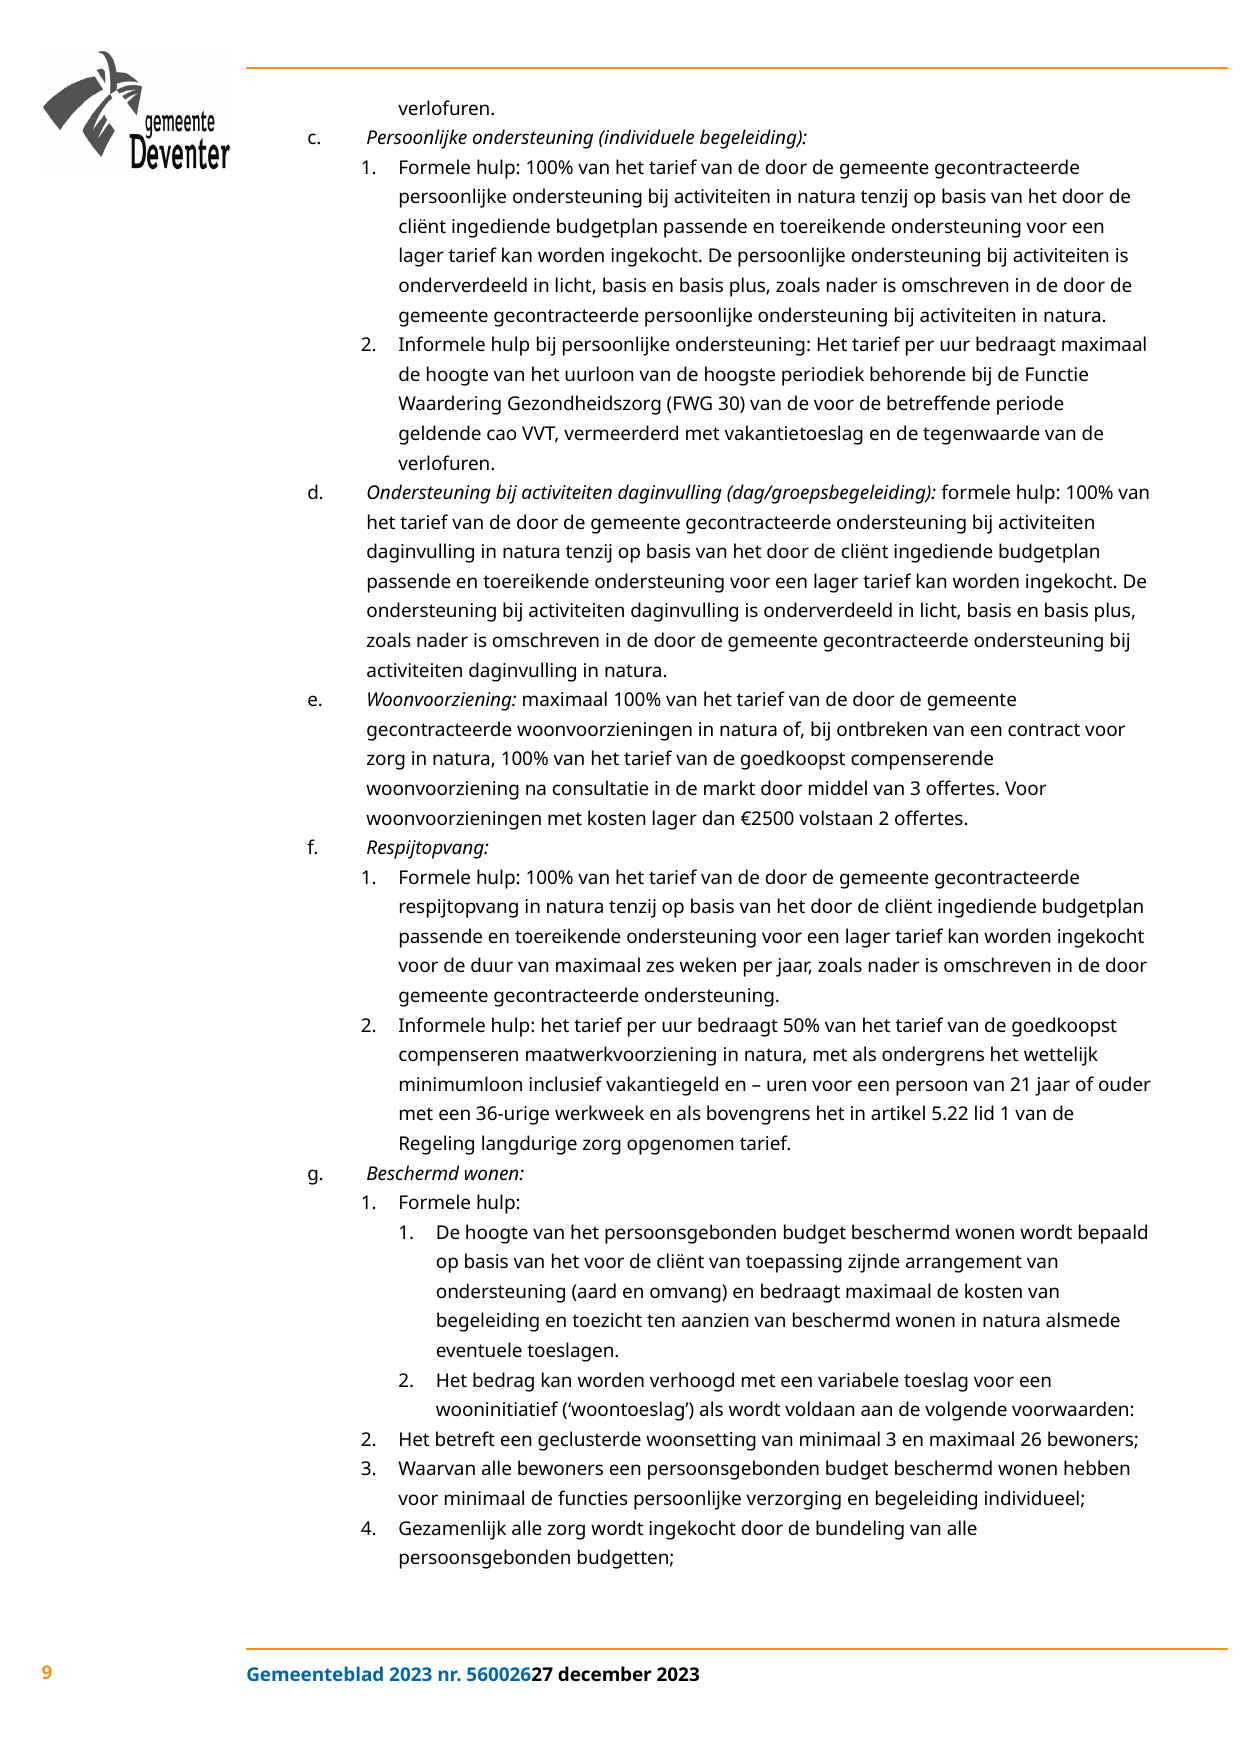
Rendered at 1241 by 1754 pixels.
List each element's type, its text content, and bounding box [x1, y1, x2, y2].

list Beschermd wonen: [307, 1160, 1152, 1186]
list Formele hulp: 100% van het tarief van de door de gemeente gecontracteerde persoonlijke ondersteuning bij activiteiten in natura tenzij op basis van het door de cliënt ingediende budgetplan passende en toereikende ondersteuning voor een lager tarief kan worden ingekocht. De persoonlijke ondersteuning bij activiteiten is onderverdeeld in licht, basis en basis plus, zoals nader is omschreven in de door de gemeente gecontracteerde persoonlijke ondersteuning bij activiteiten in natura. [361, 154, 1152, 328]
list Gezamenlijk alle zorg wordt ingekocht door de bundeling van alle persoonsgebonden budgetten; [361, 1515, 1152, 1570]
list De hoogte van het persoonsgebonden budget beschermd wonen wordt bepaald op basis van het voor de cliënt van toepassing zijnde arrangement van ondersteuning (aard en omvang) en bedraagt maximaal de kosten van begeleiding en toezicht ten aanzien van beschermd wonen in natura alsmede eventuele toeslagen. [398, 1219, 1152, 1363]
picture [41, 47, 231, 172]
list Formele hulp: 100% van het tarief van de door de gemeente gecontracteerde respijtopvang in natura tenzij op basis van het door de cliënt ingediende budgetplan passende en toereikende ondersteuning voor een lager tarief kan worden ingekocht voor de duur van maximaal zes weken per jaar, zoals nader is omschreven in de door gemeente gecontracteerde ondersteuning. [361, 864, 1152, 1008]
list Persoonlijke ondersteuning (individuele begeleiding): [307, 124, 1152, 150]
list Respijtopvang: [307, 834, 1152, 860]
list Het bedrag kan worden verhoogd met een variabele toeslag voor een wooninitiatief (‘woontoeslag’) als wordt voldaan aan de volgende voorwaarden: [398, 1367, 1152, 1422]
list Informele hulp: het tarief per uur bedraagt 50% van het tarief van de goedkoopst compenseren maatwerkvoorziening in natura, met als ondergrens het wettelijk minimumloon inclusief vakantiegeld en – uren voor een persoon van 21 jaar of ouder met een 36-urige werkweek en als bovengrens het in artikel 5.22 lid 1 van de Regeling langdurige zorg opgenomen tarief. [361, 1012, 1152, 1156]
list Ondersteuning bij activiteiten daginvulling (dag/groepsbegeleiding): formele hulp: 100% van het tarief van de door de gemeente gecontracteerde ondersteuning bij activiteiten daginvulling in natura tenzij op basis van het door de cliënt ingediende budgetplan passende en toereikende ondersteuning voor een lager tarief kan worden ingekocht. De ondersteuning bij activiteiten daginvulling is onderverdeeld in licht, basis en basis plus, zoals nader is omschreven in de door de gemeente gecontracteerde ondersteuning bij activiteiten daginvulling in natura. [307, 479, 1152, 683]
list Woonvoorziening: maximaal 100% van het tarief van de door de gemeente gecontracteerde woonvoorzieningen in natura of, bij ontbreken van een contract voor zorg in natura, 100% van het tarief van de goedkoopst compenserende woonvoorziening na consultatie in de markt door middel van 3 offertes. Voor woonvoorzieningen met kosten lager dan €2500 volstaan 2 offertes. [307, 686, 1152, 831]
list Het betreft een geclusterde woonsetting van minimaal 3 en maximaal 26 bewoners; [361, 1426, 1152, 1452]
list Waarvan alle bewoners een persoonsgebonden budget beschermd wonen hebben voor minimaal de functies persoonlijke verzorging en begeleiding individueel; [361, 1456, 1152, 1511]
list Informele hulp bij persoonlijke ondersteuning: Het tarief per uur bedraagt maximaal de hoogte van het uurloon van de hoogste periodiek behorende bij de Functie Waardering Gezondheidszorg (FWG 30) van de voor de betreffende periode geldende cao VVT, vermeerderd met vakantietoeslag en de tegenwaarde van de verlofuren. [361, 331, 1152, 476]
list verlofuren. [361, 95, 1152, 121]
list Formele hulp: [361, 1189, 1152, 1215]
